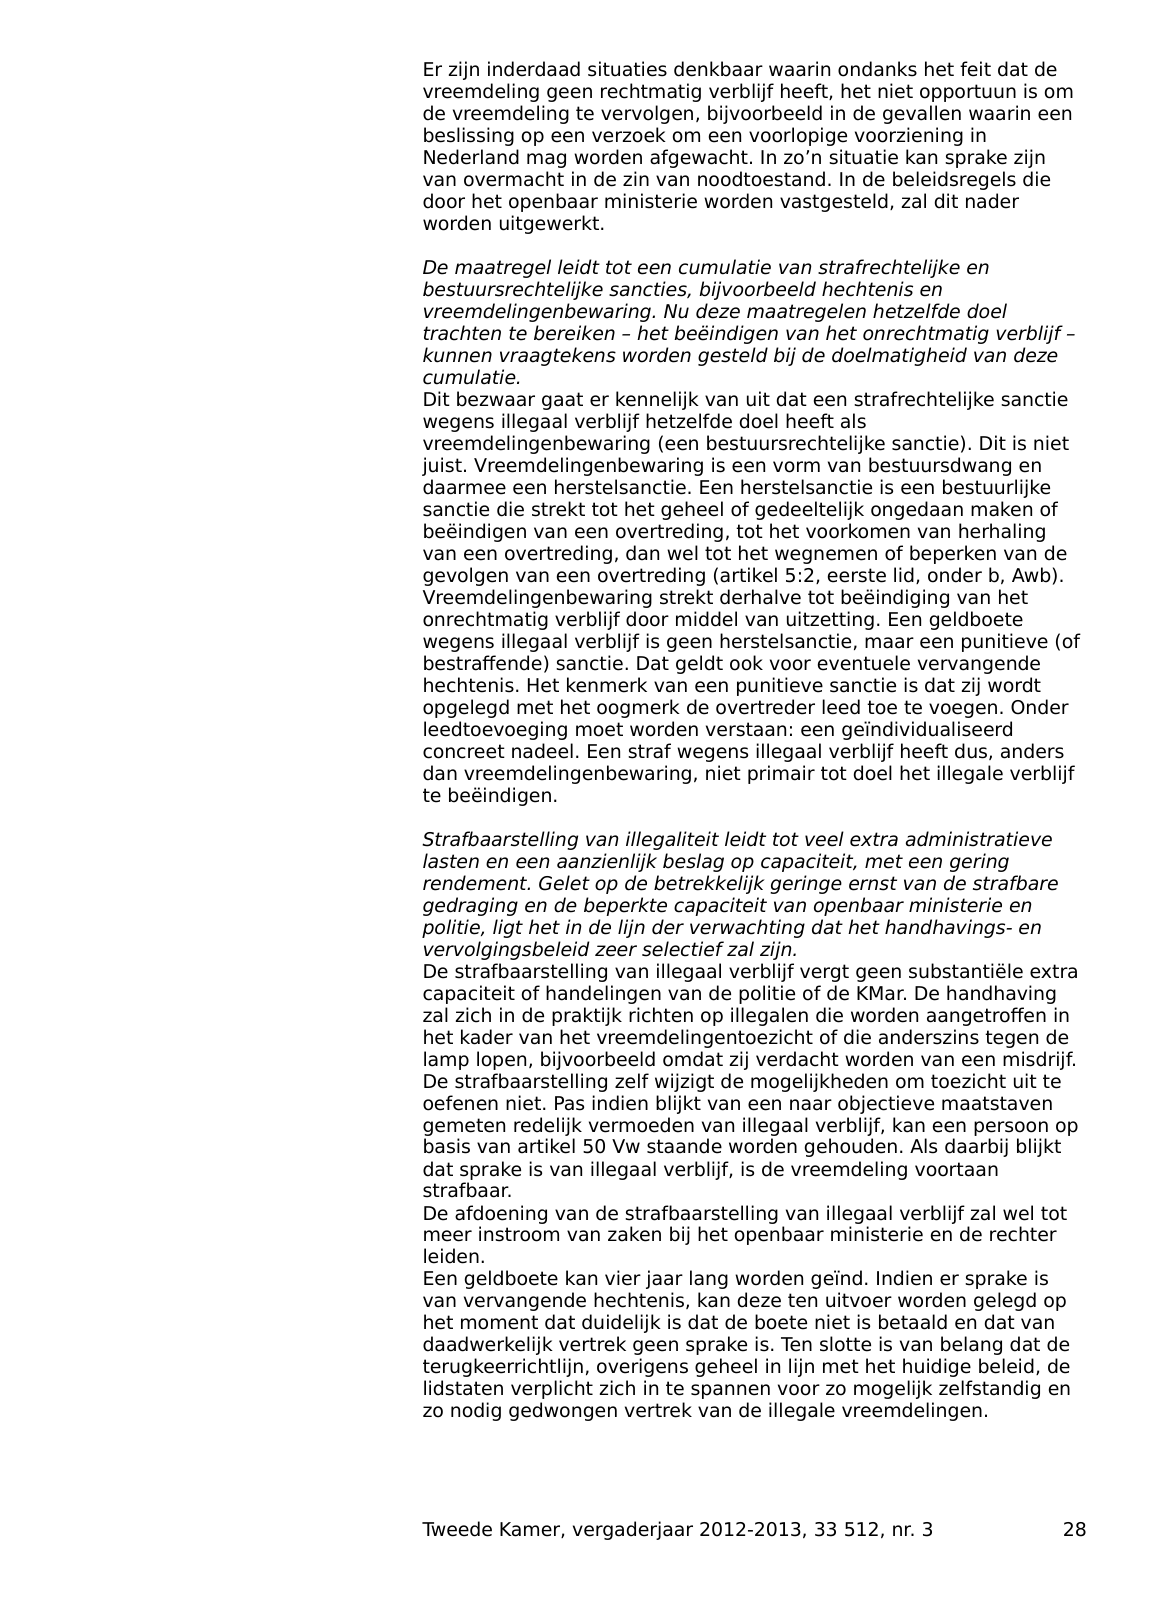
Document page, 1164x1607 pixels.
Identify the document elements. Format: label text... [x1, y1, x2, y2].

text Een geldboete kan vier jaar lang worden geïnd. Indien er sprake is van vervangende hechtenis, kan deze ten uitvoer worden gelegd op het moment dat duidelijk is dat de boete niet is betaald en dat van daadwerkelijk vertrek geen sprake is. Ten slotte is van belang dat de terugkeerrichtlijn, overigens geheel in lijn met het huidige beleid, de lidstaten verplicht zich in te spannen voor zo mogelijk zelfstandig en zo nodig gedwongen vertrek van de illegale vreemdelingen. [422, 1268, 1087, 1422]
text Strafbaarstelling van illegaliteit leidt tot veel extra administratieve lasten en een aanzienlijk beslag op capaciteit, met een gering rendement. Gelet op de betrekkelijk geringe ernst van de strafbare gedraging en de beperkte capaciteit van openbaar ministerie en politie, ligt het in de lijn der verwachting dat het handhavings- en vervolgingsbeleid zeer selectief zal zijn. [422, 829, 1087, 961]
text De maatregel leidt tot een cumulatie van strafrechtelijke en bestuursrechtelijke sancties, bijvoorbeeld hechtenis en vreemdelingenbewaring. Nu deze maatregelen hetzelfde doel trachten te bereiken – het beëindigen van het onrechtmatig verblijf – kunnen vraagtekens worden gesteld bij de doelmatigheid van deze cumulatie. [422, 257, 1087, 389]
text Dit bezwaar gaat er kennelijk van uit dat een strafrechtelijke sanctie wegens illegaal verblijf hetzelfde doel heeft als vreemdelingenbewaring (een bestuursrechtelijke sanctie). Dit is niet juist. Vreemdelingenbewaring is een vorm van bestuursdwang en daarmee een herstelsanctie. Een herstelsanctie is een bestuurlijke sanctie die strekt tot het geheel of gedeeltelijk ongedaan maken of beëindigen van een overtreding, tot het voorkomen van herhaling van een overtreding, dan wel tot het wegnemen of beperken van de gevolgen van een overtreding (artikel 5:2, eerste lid, onder b, Awb). Vreemdelingenbewaring strekt derhalve tot beëindiging van het onrechtmatig verblijf door middel van uitzetting. Een geldboete wegens illegaal verblijf is geen herstelsanctie, maar een punitieve (of bestraffende) sanctie. Dat geldt ook voor eventuele vervangende hechtenis. Het kenmerk van een punitieve sanctie is dat zij wordt opgelegd met het oogmerk de overtreder leed toe te voegen. Onder leedtoevoeging moet worden verstaan: een geïndividualiseerd concreet nadeel. Een straf wegens illegaal verblijf heeft dus, anders dan vreemdelingenbewaring, niet primair tot doel het illegale verblijf te beëindigen. [422, 389, 1087, 807]
text Er zijn inderdaad situaties denkbaar waarin ondanks het feit dat de vreemdeling geen rechtmatig verblijf heeft, het niet opportuun is om de vreemdeling te vervolgen, bijvoorbeeld in de gevallen waarin een beslissing op een verzoek om een voorlopige voorziening in Nederland mag worden afgewacht. In zo’n situatie kan sprake zijn van overmacht in de zin van noodtoestand. In de beleidsregels die door het openbaar ministerie worden vastgesteld, zal dit nader worden uitgewerkt. [422, 59, 1087, 235]
text De strafbaarstelling van illegaal verblijf vergt geen substantiële extra capaciteit of handelingen van de politie of de KMar. De handhaving zal zich in de praktijk richten op illegalen die worden aangetroffen in het kader van het vreemdelingentoezicht of die anderszins tegen de lamp lopen, bijvoorbeeld omdat zij verdacht worden van een misdrijf. De strafbaarstelling zelf wijzigt de mogelijkheden om toezicht uit te oefenen niet. Pas indien blijkt van een naar objectieve maatstaven gemeten redelijk vermoeden van illegaal verblijf, kan een persoon op basis van artikel 50 Vw staande worden gehouden. Als daarbij blijkt dat sprake is van illegaal verblijf, is de vreemdeling voortaan strafbaar. [422, 961, 1087, 1202]
text De afdoening van de strafbaarstelling van illegaal verblijf zal wel tot meer instroom van zaken bij het openbaar ministerie en de rechter leiden. [422, 1202, 1087, 1268]
